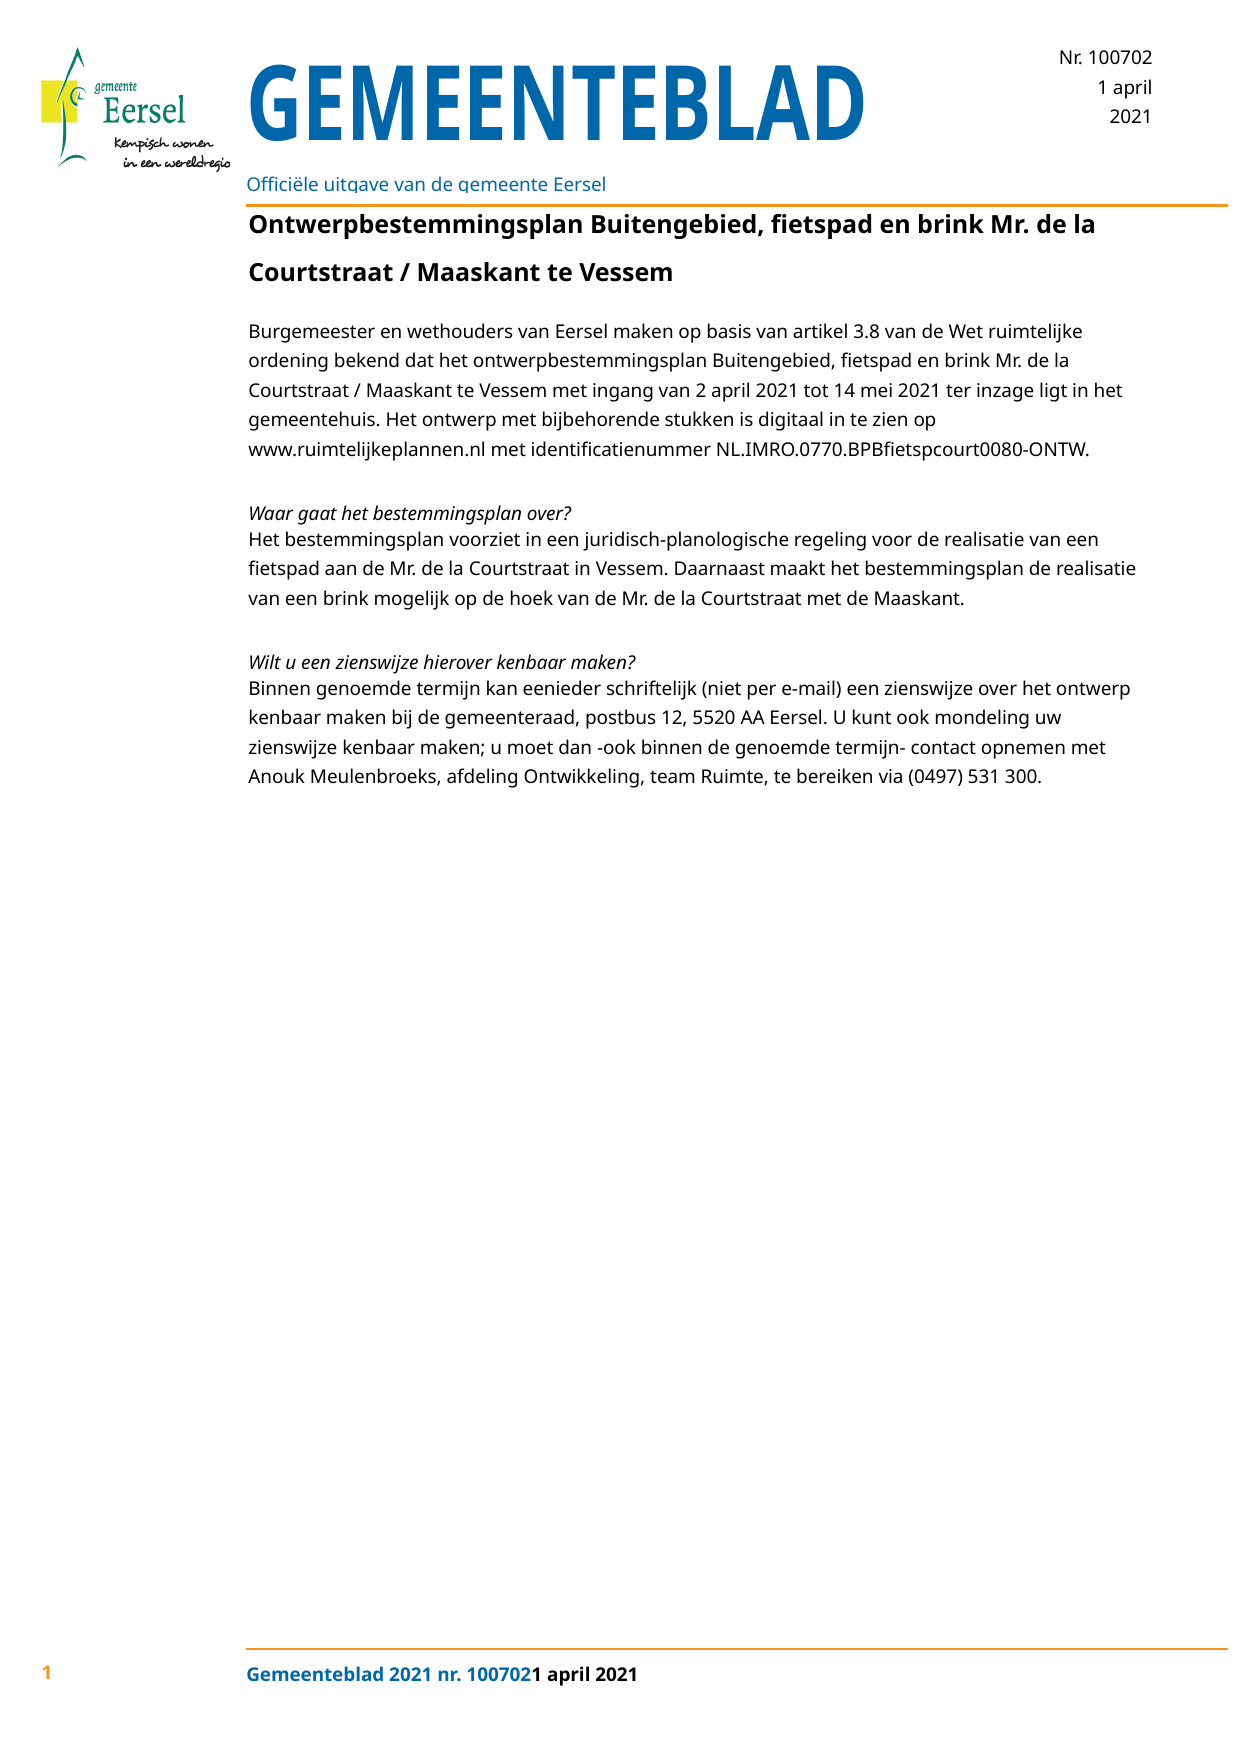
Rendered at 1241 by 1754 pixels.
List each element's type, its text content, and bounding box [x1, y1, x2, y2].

text Burgemeester en wethouders van Eersel maken op basis van artikel 3.8 van de Wet ruimtelijke ordening bekend dat het ontwerpbestemmingsplan Buitengebied, fietspad en brink Mr. de la Courtstraat / Maaskant te Vessem met ingang van 2 april 2021 tot 14 mei 2021 ter inzage ligt in het gemeentehuis. Het ontwerp met bijbehorende stukken is digitaal in te zien op www.ruimtelijkeplannen.nl met identificatienummer NL.IMRO.0770.BPBfietspcourt0080-ONTW. [248, 318, 1152, 462]
text Het bestemmingsplan voorziet in een juridisch-planologische regeling voor de realisatie van een fietspad aan de Mr. de la Courtstraat in Vessem. Daarnaast maakt het bestemmingsplan de realisatie van een brink mogelijk op de hoek van de Mr. de la Courtstraat met de Maaskant. [248, 526, 1152, 611]
text Binnen genoemde termijn kan eenieder schriftelijk (niet per e-mail) een zienswijze over het ontwerp kenbaar maken bij de gemeenteraad, postbus 12, 5520 AA Eersel. U kunt ook mondeling uw zienswijze kenbaar maken; u moet dan -ook binnen de genoemde termijn- contact opnemen met Anouk Meulenbroeks, afdeling Ontwikkeling, team Ruimte, te bereiken via (0497) 531 300. [248, 675, 1152, 789]
text Waar gaat het bestemmingsplan over? [248, 500, 1152, 526]
picture [41, 47, 231, 172]
text Ontwerpbestemmingsplan Buitengebied, fietspad en brink Mr. de la Courtstraat / Maaskant te Vessem [248, 207, 1152, 288]
text Wilt u een zienswijze hierover kenbaar maken? [248, 649, 1152, 675]
